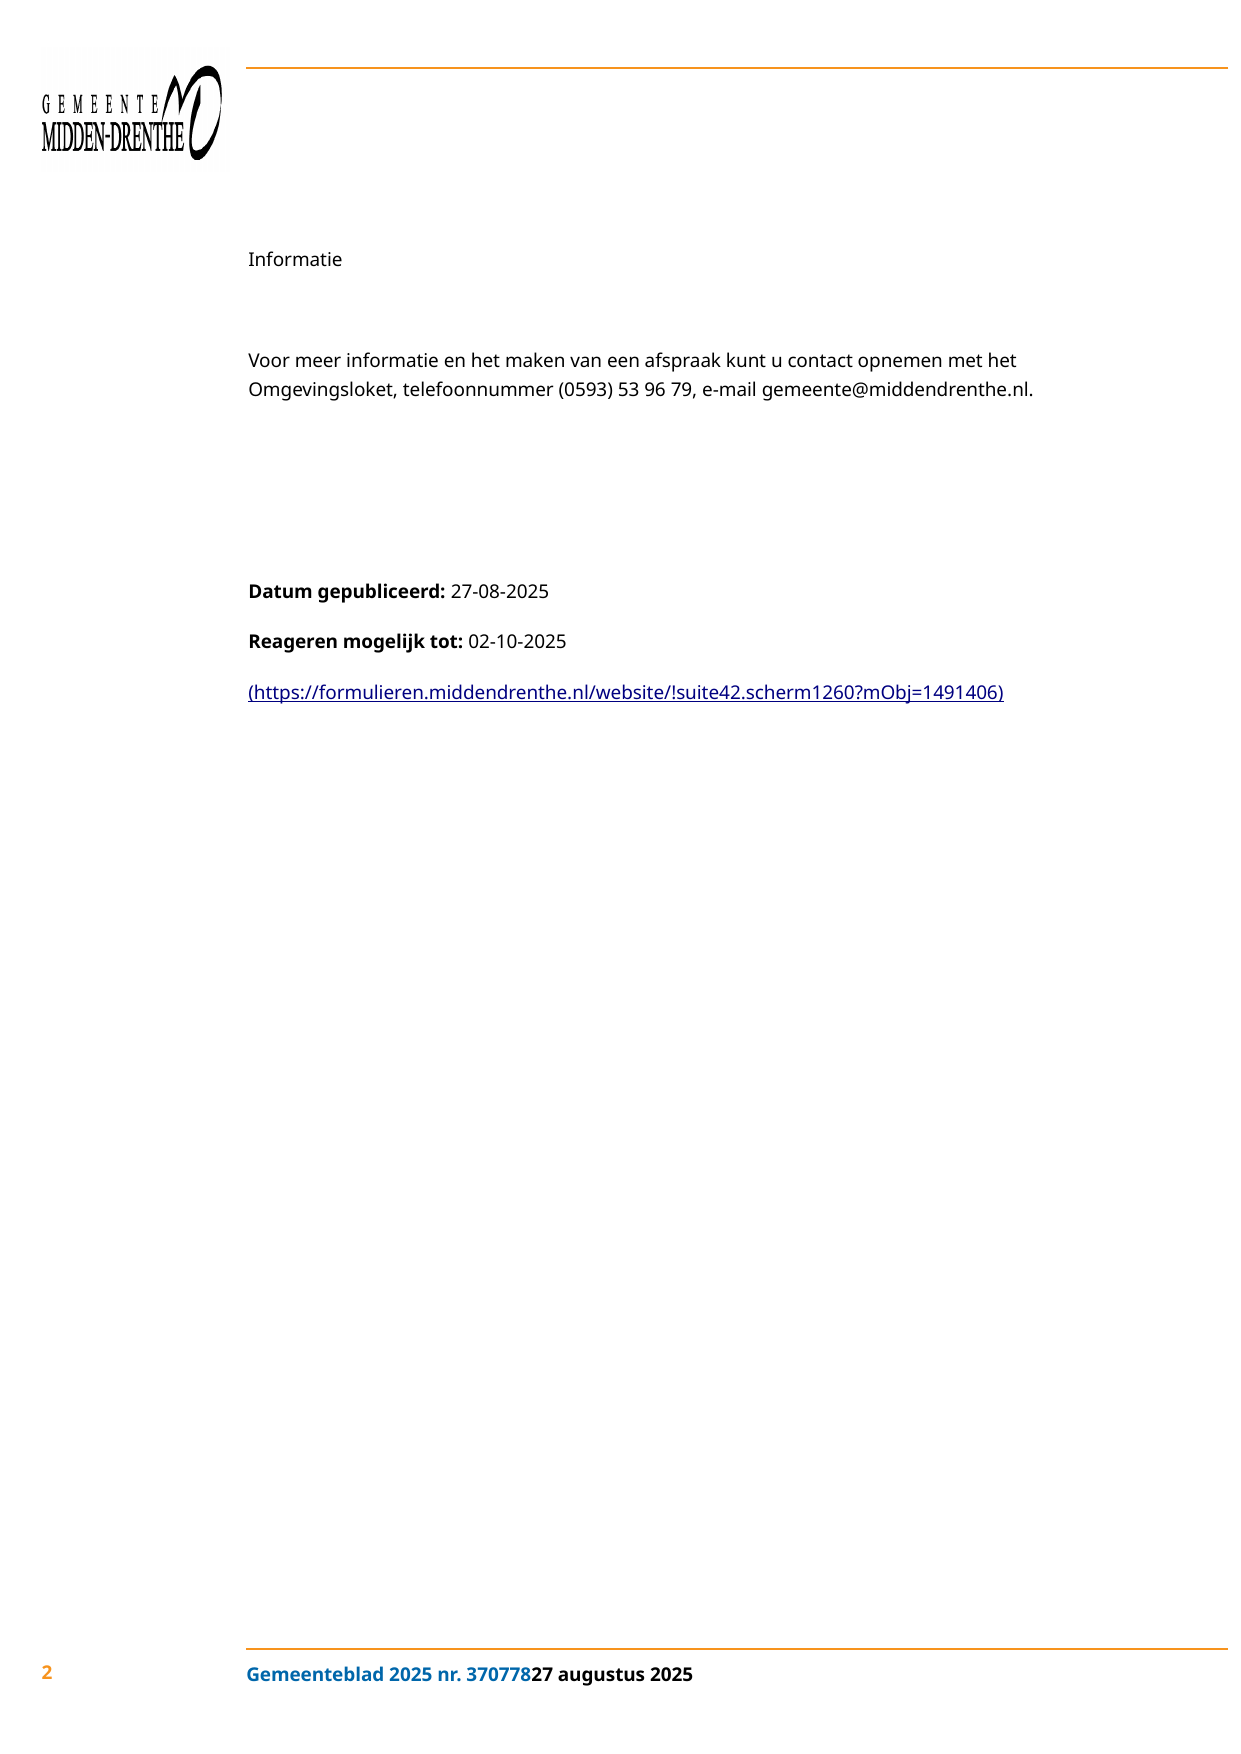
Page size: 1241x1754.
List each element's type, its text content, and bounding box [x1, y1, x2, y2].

picture [41, 47, 231, 172]
text Reageren mogelijk tot: 02-10-2025 [248, 628, 1152, 654]
text Informatie [248, 246, 1152, 272]
text Datum gepubliceerd: 27-08-2025 [248, 578, 1152, 604]
text (https://formulieren.middendrenthe.nl/website/!suite42.scherm1260?mObj=1491406) [248, 679, 1152, 705]
text Voor meer informatie en het maken van een afspraak kunt u contact opnemen met het Omgevingsloket, telefoonnummer (0593) 53 96 79, e-mail gemeente@middendrenthe.nl. [248, 347, 1152, 402]
